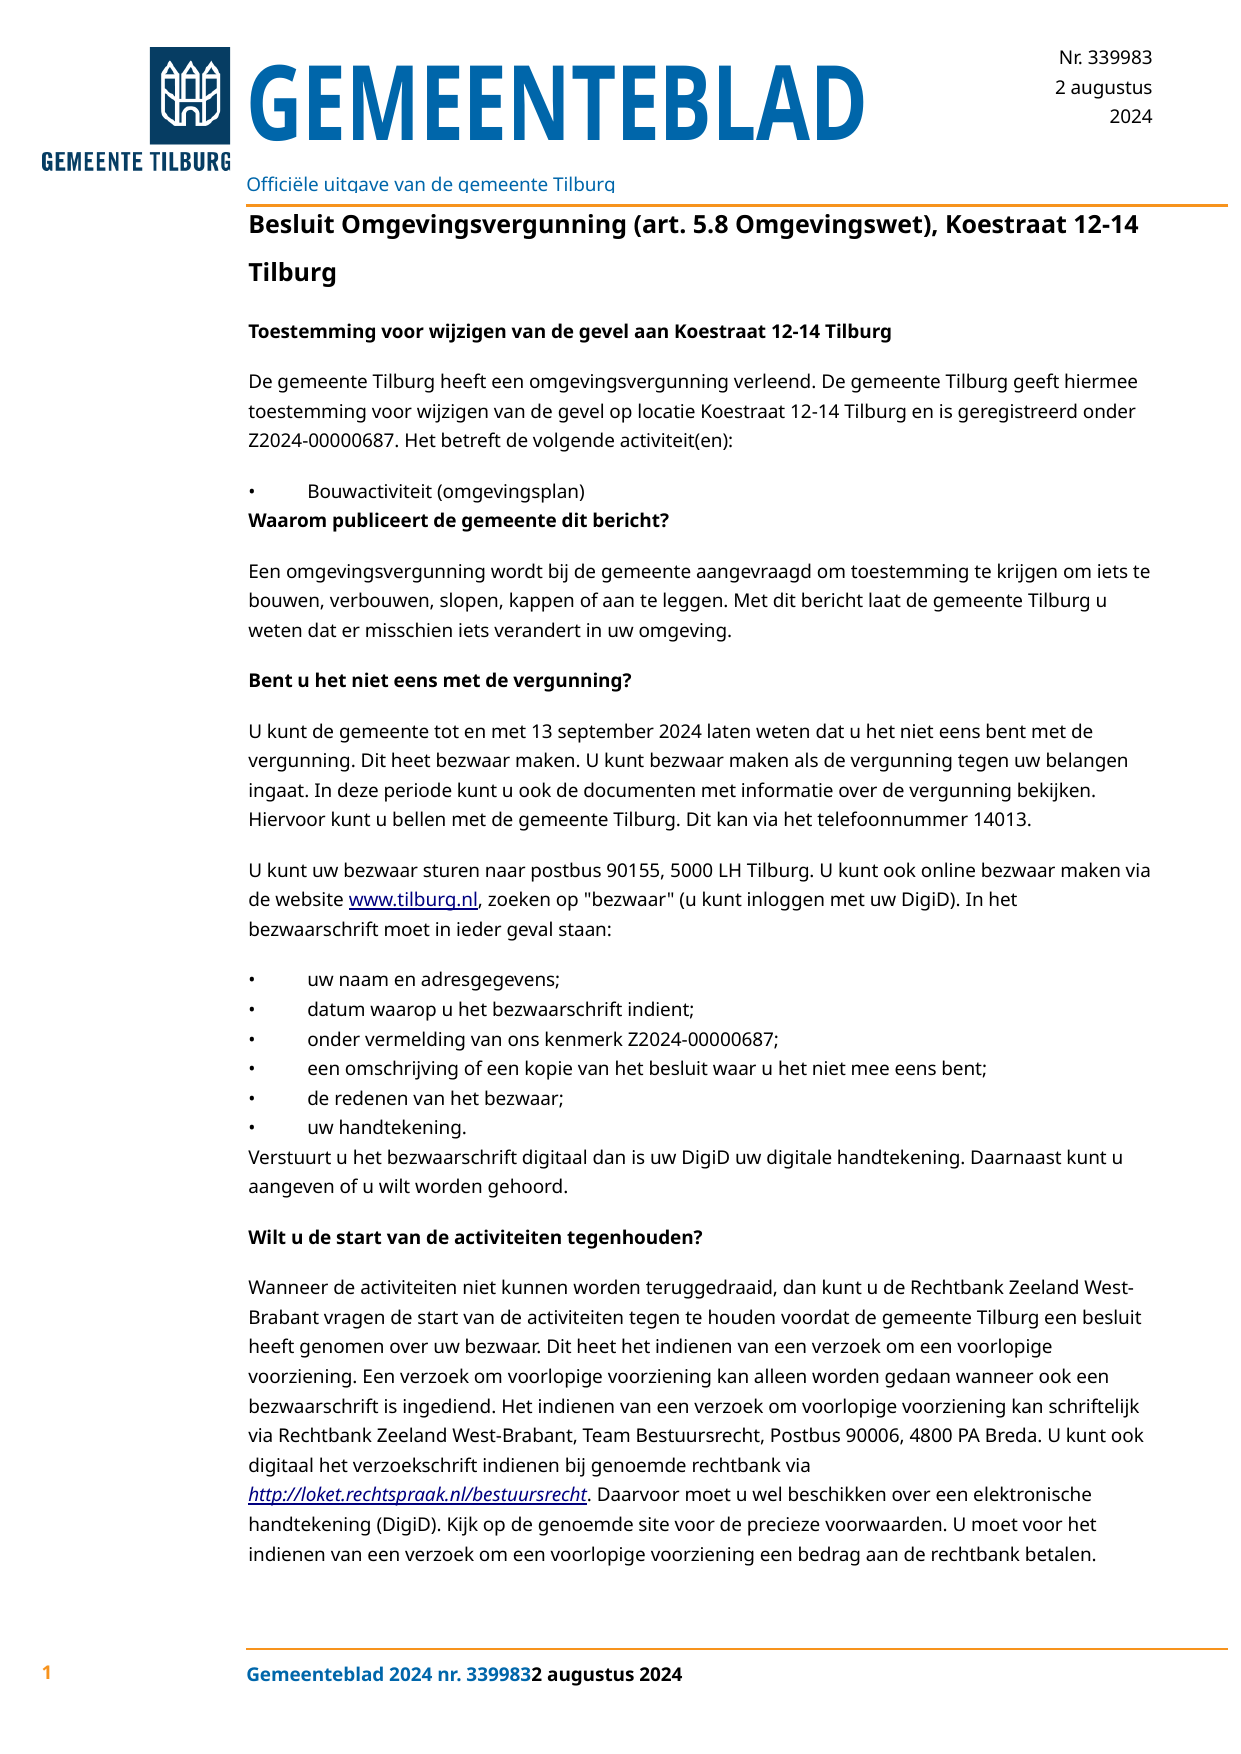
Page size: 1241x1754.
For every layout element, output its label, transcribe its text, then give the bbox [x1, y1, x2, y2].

text Waarom publiceert de gemeente dit bericht? [248, 507, 1152, 533]
list datum waarop u het bezwaarschrift indient; [248, 996, 1152, 1022]
text Wanneer de activiteiten niet kunnen worden teruggedraaid, dan kunt u de Rechtbank Zeeland West-Brabant vragen de start van de activiteiten tegen te houden voordat de gemeente Tilburg een besluit heeft genomen over uw bezwaar. Dit heet het indienen van een verzoek om een voorlopige voorziening. Een verzoek om voorlopige voorziening kan alleen worden gedaan wanneer ook een bezwaarschrift is ingediend. Het indienen van een verzoek om voorlopige voorziening kan schriftelijk via Rechtbank Zeeland West-Brabant, Team Bestuursrecht, Postbus 90006, 4800 PA Breda. U kunt ook digitaal het verzoekschrift indienen bij genoemde rechtbank via http://loket.rechtspraak.nl/bestuursrecht. Daarvoor moet u wel beschikken over een elektronische handtekening (DigiD). Kijk op de genoemde site voor de precieze voorwaarden. U moet voor het indienen van een verzoek om een voorlopige voorziening een bedrag aan de rechtbank betalen. [248, 1274, 1152, 1567]
list Bouwactiviteit (omgevingsplan) [248, 478, 1152, 504]
picture [41, 47, 231, 172]
text U kunt de gemeente tot en met 13 september 2024 laten weten dat u het niet eens bent met de vergunning. Dit heet bezwaar maken. U kunt bezwaar maken als de vergunning tegen uw belangen ingaat. In deze periode kunt u ook de documenten met informatie over de vergunning bekijken. Hiervoor kunt u bellen met de gemeente Tilburg. Dit kan via het telefoonnummer 14013. [248, 718, 1152, 832]
list de redenen van het bezwaar; [248, 1085, 1152, 1111]
list uw naam en adresgegevens; [248, 967, 1152, 992]
text Besluit Omgevingsvergunning (art. 5.8 Omgevingswet), Koestraat 12-14 Tilburg [248, 207, 1152, 288]
list uw handtekening. [248, 1114, 1152, 1140]
text Toestemming voor wijzigen van de gevel aan Koestraat 12-14 Tilburg [248, 318, 1152, 344]
list een omschrijving of een kopie van het besluit waar u het niet mee eens bent; [248, 1055, 1152, 1081]
text Bent u het niet eens met de vergunning? [248, 667, 1152, 693]
text De gemeente Tilburg heeft een omgevingsvergunning verleend. De gemeente Tilburg geeft hiermee toestemming voor wijzigen van de gevel op locatie Koestraat 12-14 Tilburg en is geregistreerd onder Z2024-00000687. Het betreft de volgende activiteit(en): [248, 368, 1152, 453]
list onder vermelding van ons kenmerk Z2024-00000687; [248, 1026, 1152, 1052]
text U kunt uw bezwaar sturen naar postbus 90155, 5000 LH Tilburg. U kunt ook online bezwaar maken via de website www.tilburg.nl, zoeken op "bezwaar" (u kunt inloggen met uw DigiD). In het bezwaarschrift moet in ieder geval staan: [248, 857, 1152, 942]
text Verstuurt u het bezwaarschrift digitaal dan is uw DigiD uw digitale handtekening. Daarnaast kunt u aangeven of u wilt worden gehoord. [248, 1144, 1152, 1199]
text Wilt u de start van de activiteiten tegenhouden? [248, 1224, 1152, 1250]
text Een omgevingsvergunning wordt bij de gemeente aangevraagd om toestemming te krijgen om iets te bouwen, verbouwen, slopen, kappen of aan te leggen. Met dit bericht laat de gemeente Tilburg u weten dat er misschien iets verandert in uw omgeving. [248, 558, 1152, 643]
